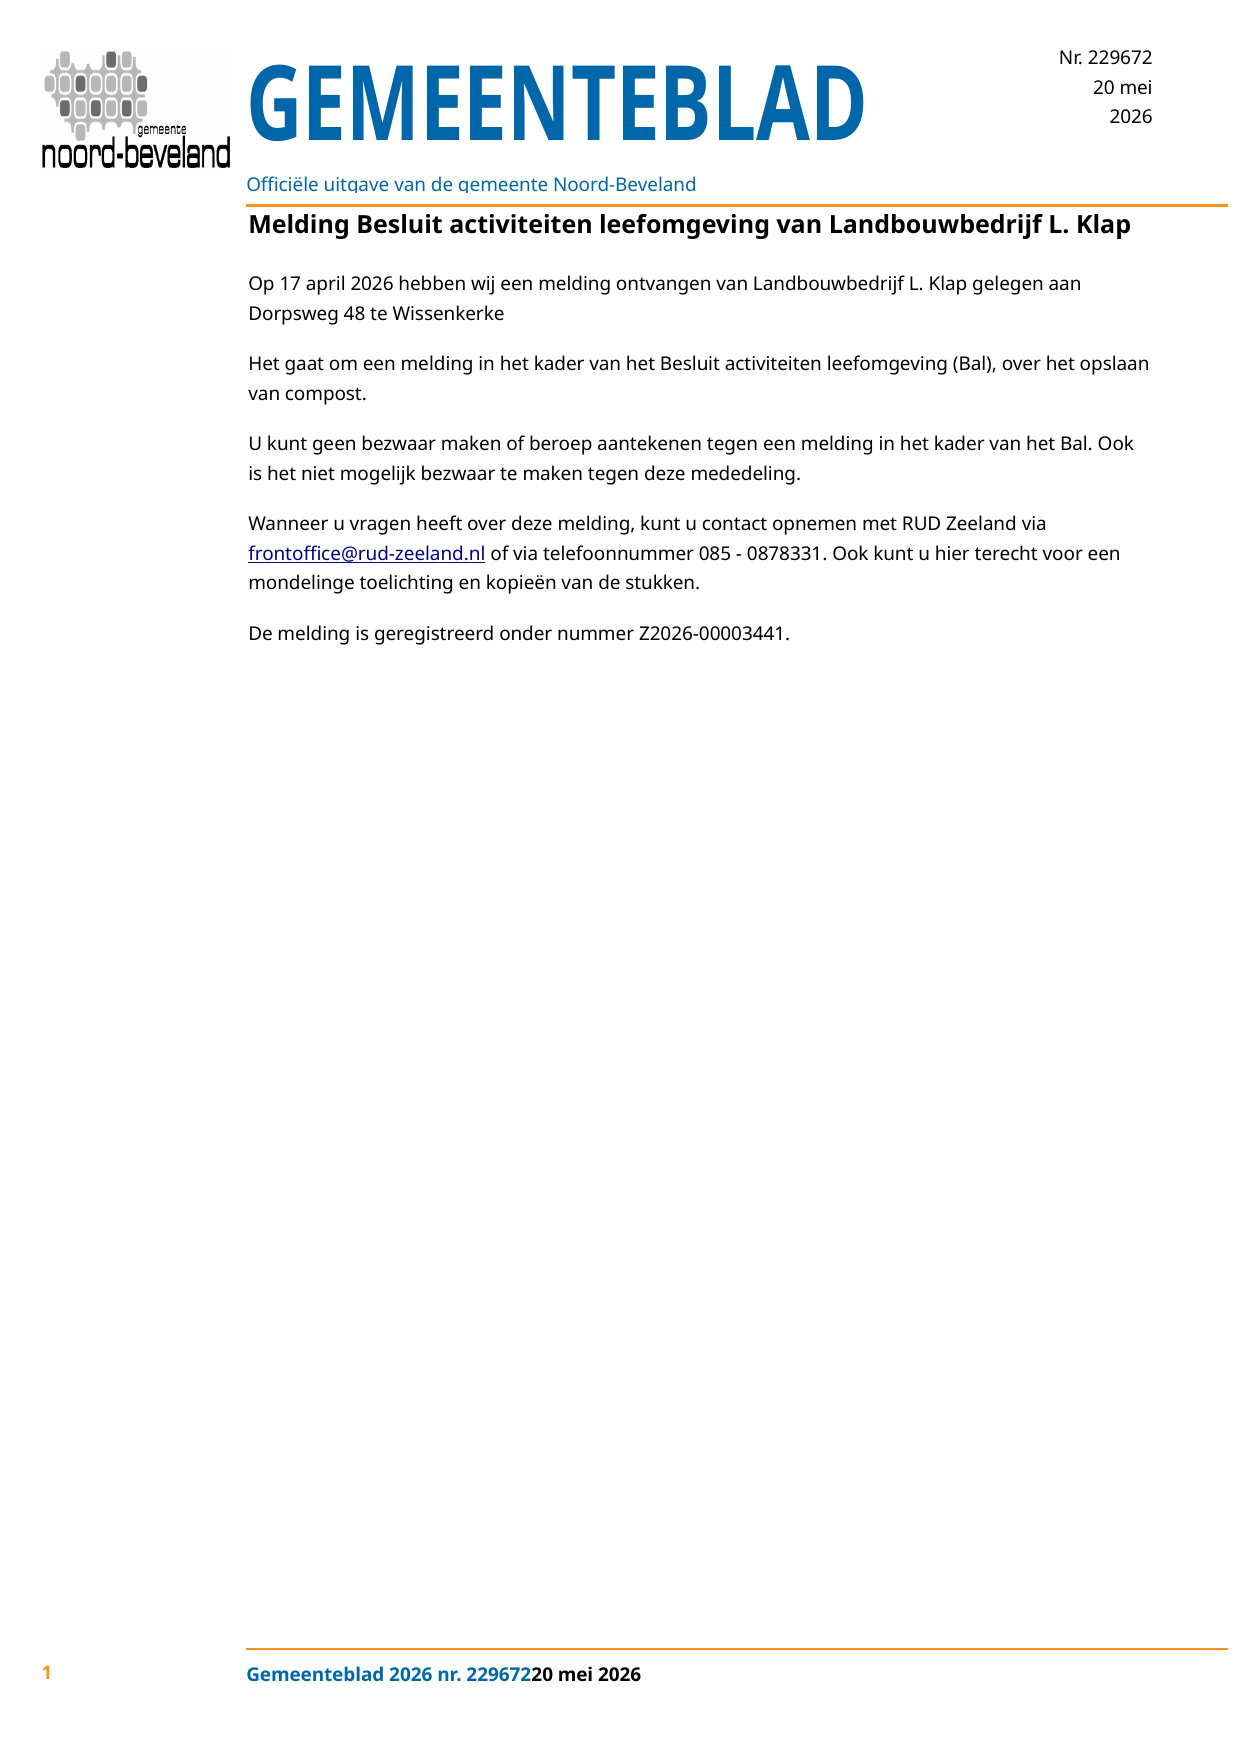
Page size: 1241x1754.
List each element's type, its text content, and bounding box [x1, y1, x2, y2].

picture [41, 47, 231, 172]
text U kunt geen bezwaar maken of beroep aantekenen tegen een melding in het kader van het Bal. Ook is het niet mogelijk bezwaar te maken tegen deze mededeling. [248, 430, 1152, 486]
text De melding is geregistreerd onder nummer Z2026-00003441. [248, 620, 1152, 646]
text Het gaat om een melding in het kader van het Besluit activiteiten leefomgeving (Bal), over het opslaan van compost. [248, 350, 1152, 406]
text Melding Besluit activiteiten leefomgeving van Landbouwbedrijf L. Klap [248, 207, 1152, 241]
text Wanneer u vragen heeft over deze melding, kunt u contact opnemen met RUD Zeeland via frontoffice@rud-zeeland.nl of via telefoonnummer 085 - 0878331. Ook kunt u hier terecht voor een mondelinge toelichting en kopieën van de stukken. [248, 510, 1152, 595]
text Op 17 april 2026 hebben wij een melding ontvangen van Landbouwbedrijf L. Klap gelegen aan Dorpsweg 48 te Wissenkerke [248, 270, 1152, 326]
